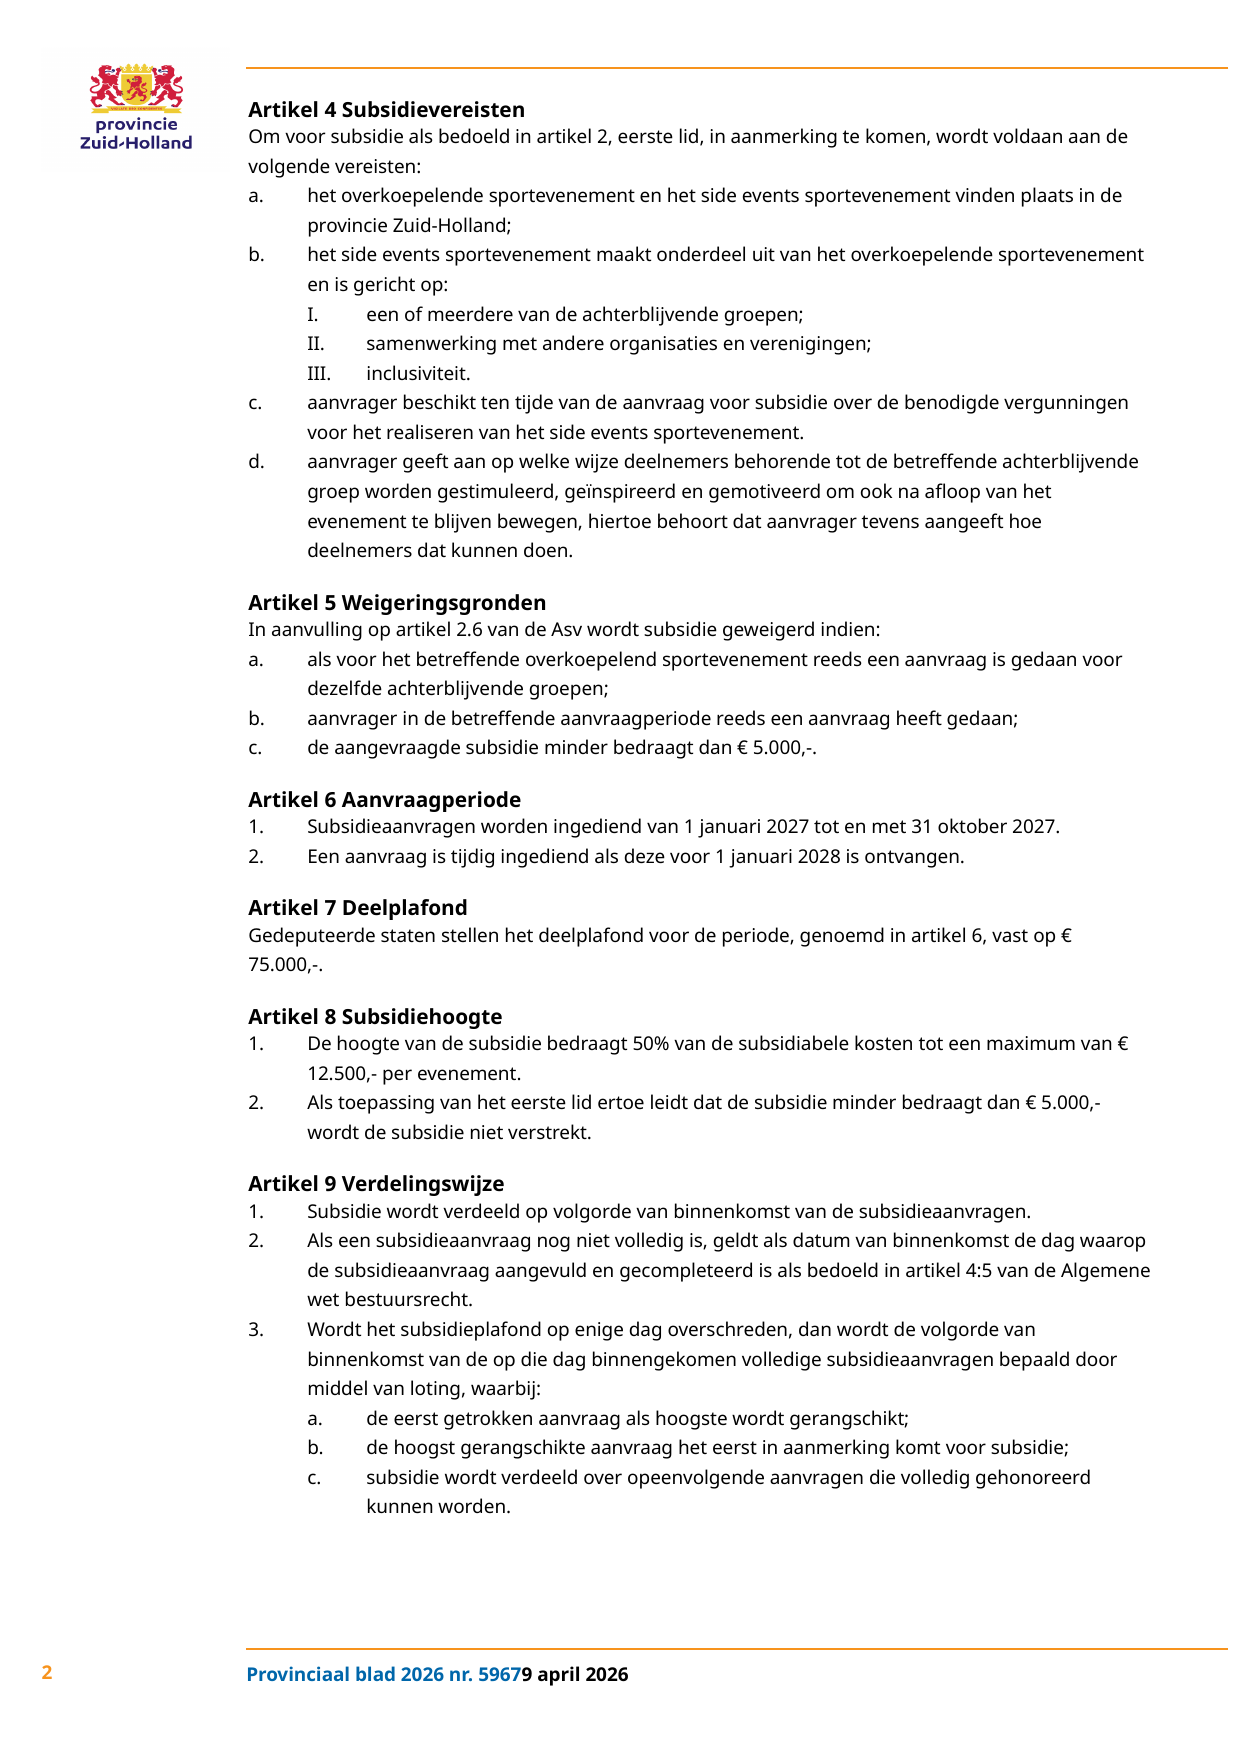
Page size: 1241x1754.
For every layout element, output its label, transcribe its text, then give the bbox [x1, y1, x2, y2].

list Subsidie wordt verdeeld op volgorde van binnenkomst van de subsidieaanvragen. [248, 1198, 1152, 1224]
list samenwerking met andere organisaties en verenigingen; [307, 330, 1152, 356]
text Gedeputeerde staten stellen het deelplafond voor de periode, genoemd in artikel 6, vast op € 75.000,-. [248, 922, 1152, 977]
text Artikel 6 Aanvraagperiode [248, 785, 1152, 813]
list Wordt het subsidieplafond op enige dag overschreden, dan wordt de volgorde van binnenkomst van de op die dag binnengekomen volledige subsidieaanvragen bepaald door middel van loting, waarbij: [248, 1316, 1152, 1401]
text Artikel 5 Weigeringsgronden [248, 588, 1152, 616]
list als voor het betreffende overkoepelend sportevenement reeds een aanvraag is gedaan voor dezelfde achterblijvende groepen; [248, 646, 1152, 701]
text Artikel 8 Subsidiehoogte [248, 1002, 1152, 1030]
list De hoogte van de subsidie bedraagt 50% van de subsidiabele kosten tot een maximum van € 12.500,- per evenement. [248, 1030, 1152, 1086]
text Artikel 9 Verdelingswijze [248, 1169, 1152, 1198]
list subsidie wordt verdeeld over opeenvolgende aanvragen die volledig gehonoreerd kunnen worden. [307, 1464, 1152, 1519]
list een of meerdere van de achterblijvende groepen; [307, 301, 1152, 326]
list Als een subsidieaanvraag nog niet volledig is, geldt als datum van binnenkomst de dag waarop de subsidieaanvraag aangevuld en gecompleteerd is als bedoeld in artikel 4:5 van de Algemene wet bestuursrecht. [248, 1227, 1152, 1312]
text Artikel 7 Deelplafond [248, 893, 1152, 922]
list aanvrager in de betreffende aanvraagperiode reeds een aanvraag heeft gedaan; [248, 705, 1152, 731]
picture [41, 47, 231, 172]
list aanvrager beschikt ten tijde van de aanvraag voor subsidie over de benodigde vergunningen voor het realiseren van het side events sportevenement. [248, 389, 1152, 445]
text Artikel 4 Subsidievereisten [248, 95, 1152, 123]
list het overkoepelende sportevenement en het side events sportevenement vinden plaats in de provincie Zuid-Holland; [248, 182, 1152, 238]
text In aanvulling op artikel 2.6 van de Asv wordt subsidie geweigerd indien: [248, 616, 1152, 642]
list inclusiviteit. [307, 360, 1152, 386]
list de eerst getrokken aanvraag als hoogste wordt gerangschikt; [307, 1405, 1152, 1431]
list Subsidieaanvragen worden ingediend van 1 januari 2027 tot en met 31 oktober 2027. [248, 813, 1152, 839]
list aanvrager geeft aan op welke wijze deelnemers behorende tot de betreffende achterblijvende groep worden gestimuleerd, geïnspireerd en gemotiveerd om ook na afloop van het evenement te blijven bewegen, hiertoe behoort dat aanvrager tevens aangeeft hoe deelnemers dat kunnen doen. [248, 449, 1152, 563]
list de aangevraagde subsidie minder bedraagt dan € 5.000,-. [248, 734, 1152, 760]
text Om voor subsidie als bedoeld in artikel 2, eerste lid, in aanmerking te komen, wordt voldaan aan de volgende vereisten: [248, 123, 1152, 178]
list Als toepassing van het eerste lid ertoe leidt dat de subsidie minder bedraagt dan € 5.000,- wordt de subsidie niet verstrekt. [248, 1089, 1152, 1145]
list Een aanvraag is tijdig ingediend als deze voor 1 januari 2028 is ontvangen. [248, 843, 1152, 869]
list het side events sportevenement maakt onderdeel uit van het overkoepelende sportevenement en is gericht op: [248, 242, 1152, 297]
list de hoogst gerangschikte aanvraag het eerst in aanmerking komt voor subsidie; [307, 1434, 1152, 1460]
